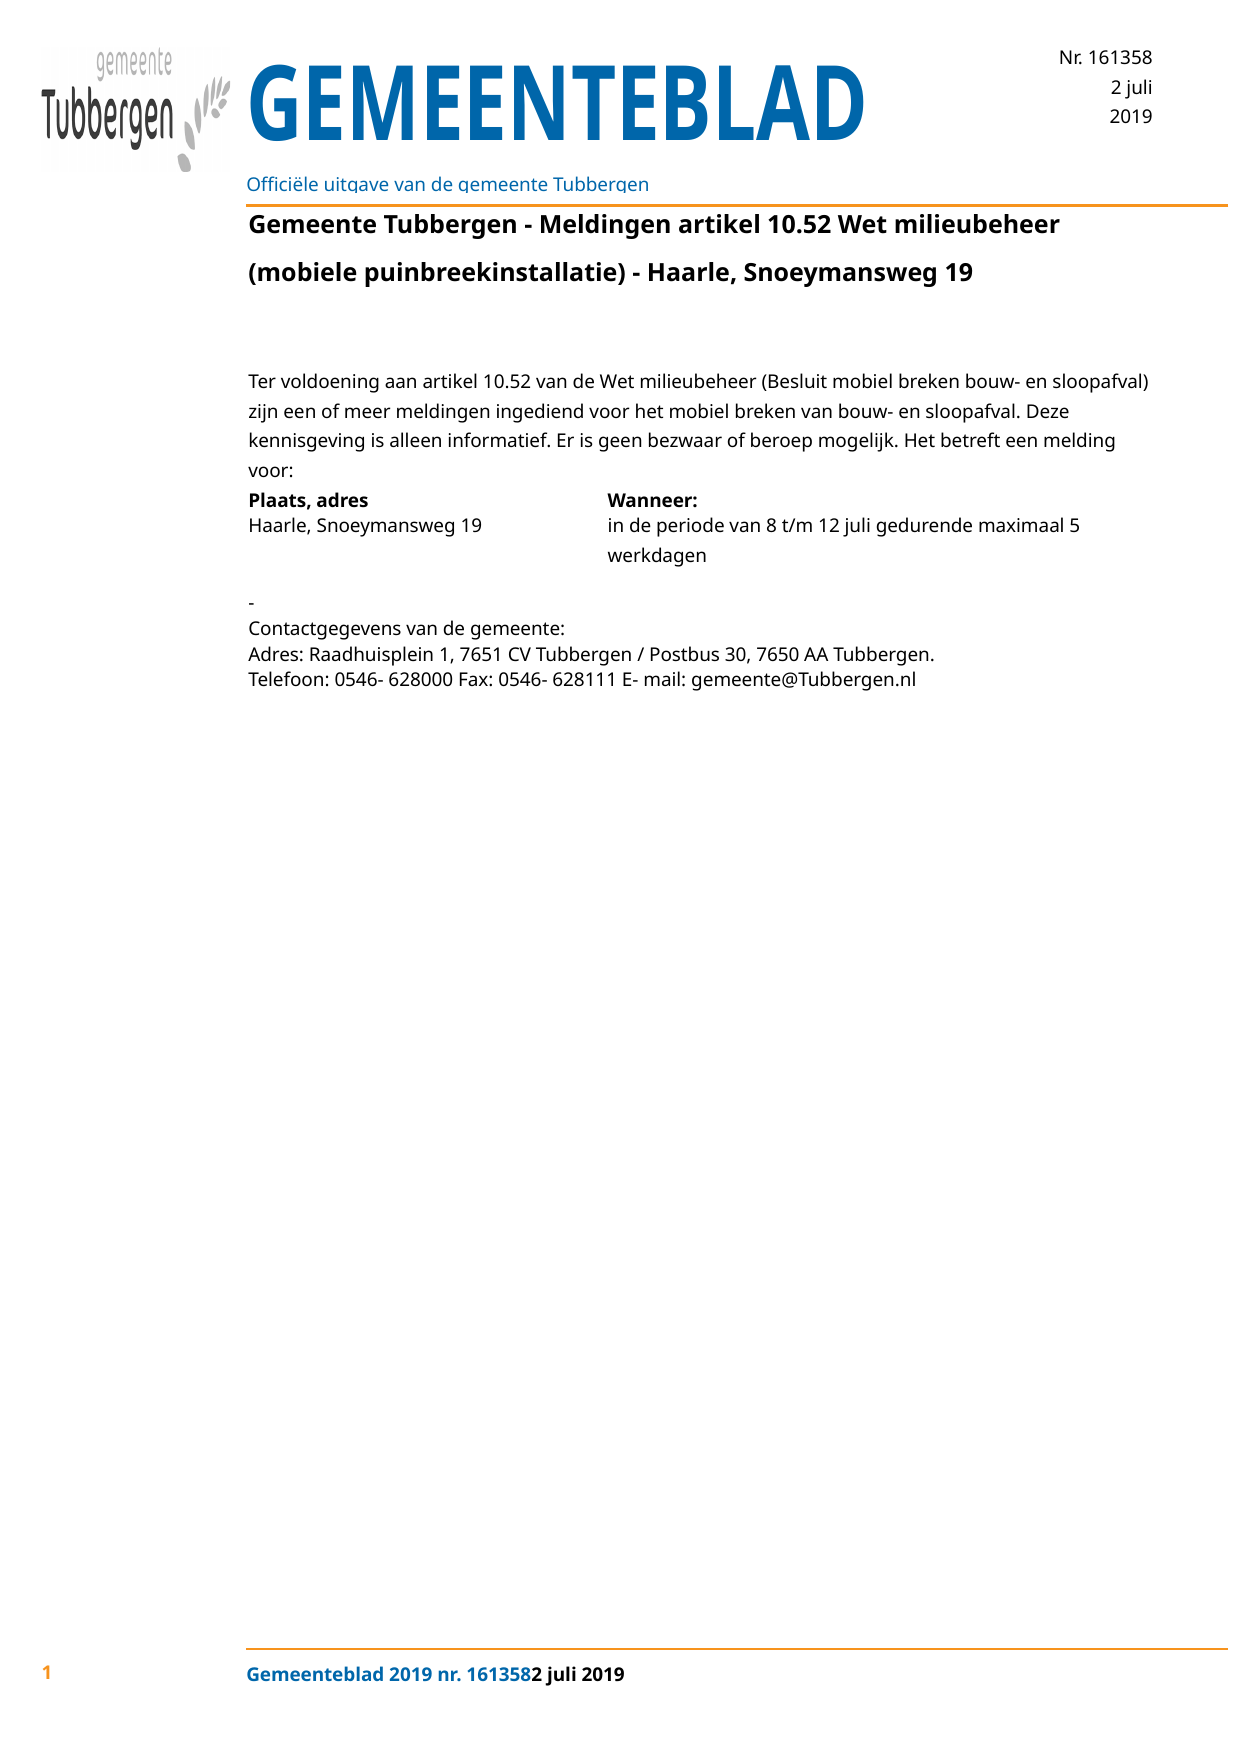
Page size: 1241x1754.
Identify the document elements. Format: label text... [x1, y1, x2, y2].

table_header Plaats, adres [248, 487, 607, 512]
table_cell in de periode van 8 t/m 12 juli gedurende maximaal 5 werkdagen [608, 513, 1152, 568]
text - [248, 589, 1152, 615]
text Adres: Raadhuisplein 1, 7651 CV Tubbergen / Postbus 30, 7650 AA Tubbergen. [248, 641, 1152, 666]
text Ter voldoening aan artikel 10.52 van de Wet milieubeheer (Besluit mobiel breken bouw- en sloopafval) zijn een of meer meldingen ingediend voor het mobiel breken van bouw- en sloopafval. Deze kennisgeving is alleen informatief. Er is geen bezwaar of beroep mogelijk. Het betreft een melding voor: [248, 368, 1152, 483]
table_cell Haarle, Snoeymansweg 19 [248, 513, 607, 568]
table_header Wanneer: [608, 487, 1152, 512]
text Gemeente Tubbergen - Meldingen artikel 10.52 Wet milieubeheer (mobiele puinbreekinstallatie) - Haarle, Snoeymansweg 19 [248, 207, 1152, 288]
text Telefoon: 0546- 628000 Fax: 0546- 628111 E- mail: gemeente@Tubbergen.nl [248, 666, 1152, 692]
picture [41, 47, 231, 172]
text Contactgegevens van de gemeente: [248, 615, 1152, 641]
